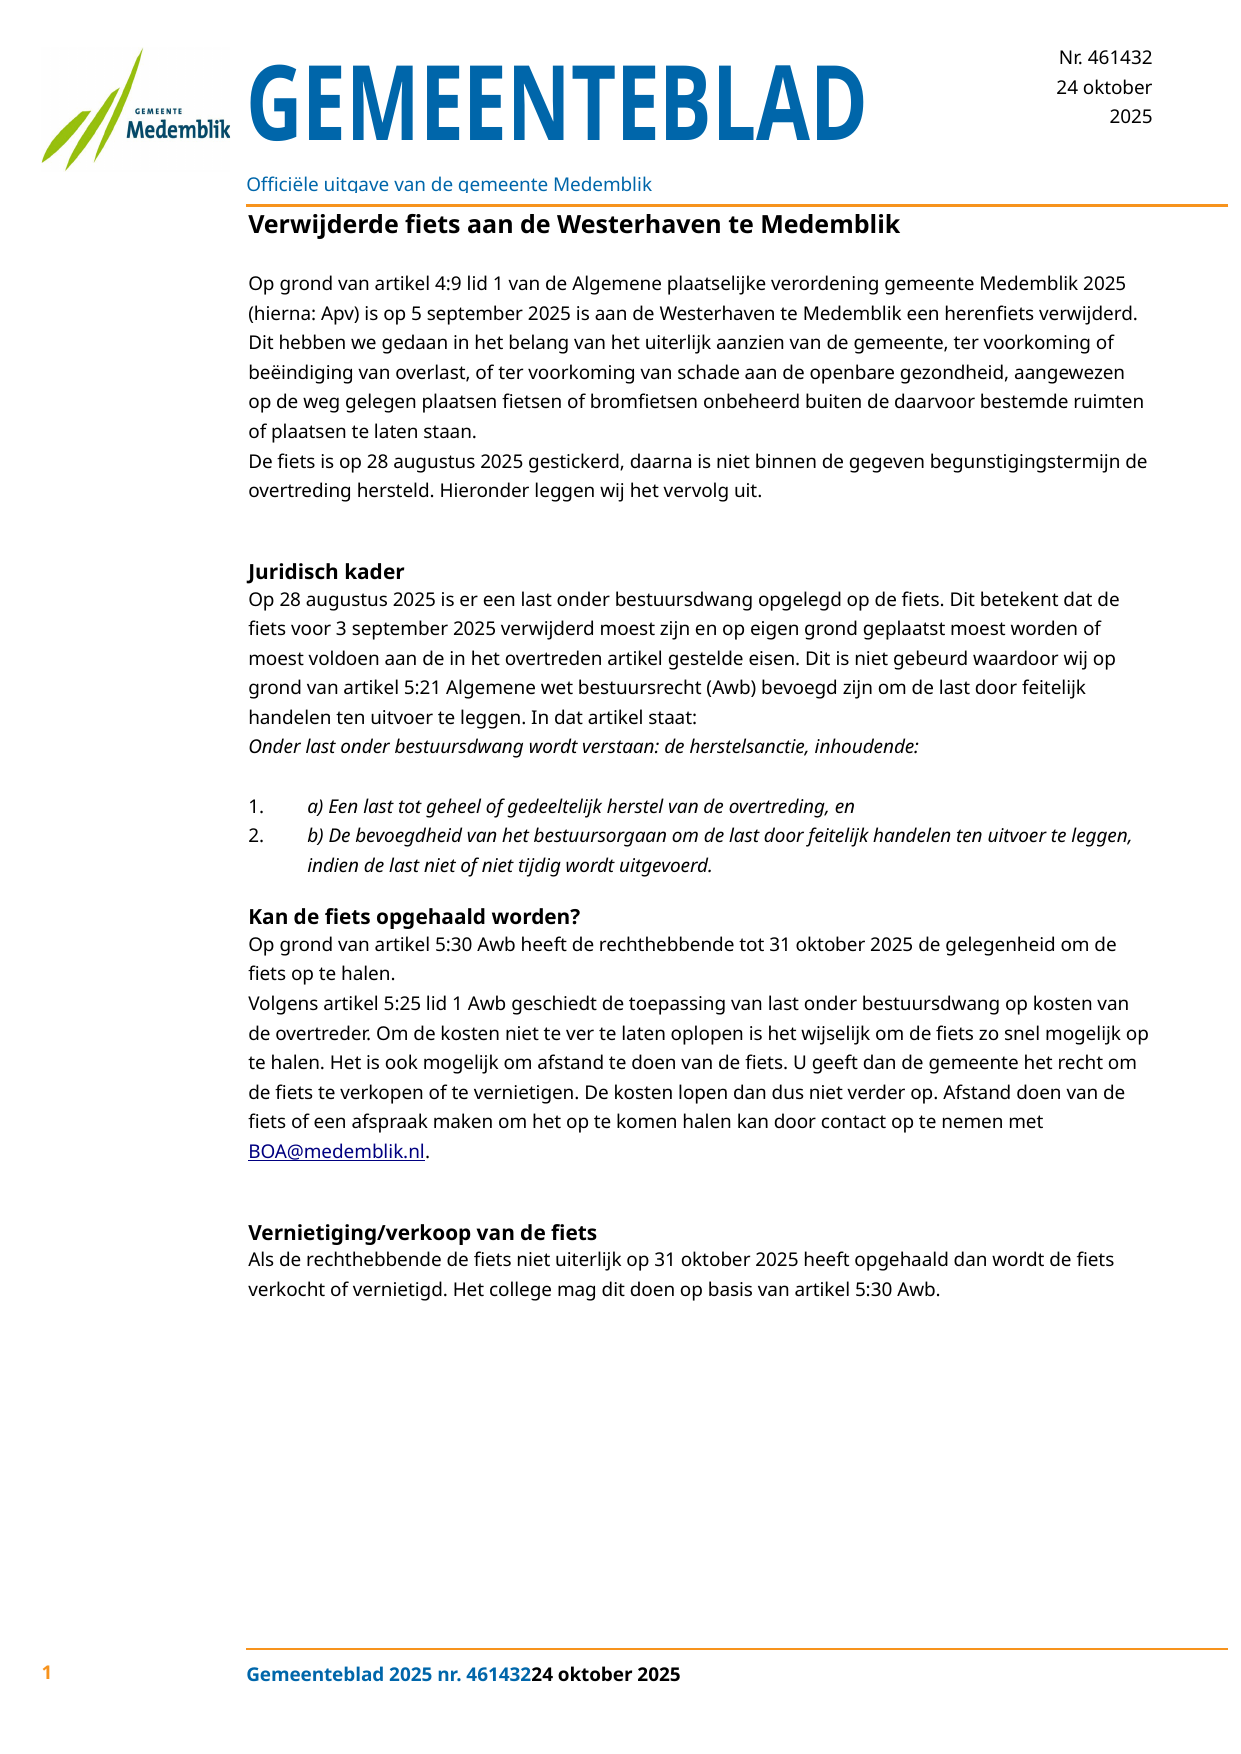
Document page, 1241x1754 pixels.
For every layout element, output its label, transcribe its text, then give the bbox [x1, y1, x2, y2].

text Als de rechthebbende de fiets niet uiterlijk op 31 oktober 2025 heeft opgehaald dan wordt de fiets verkocht of vernietigd. Het college mag dit doen op basis van artikel 5:30 Awb. [248, 1246, 1152, 1302]
picture [41, 47, 231, 172]
text Volgens artikel 5:25 lid 1 Awb geschiedt de toepassing van last onder bestuursdwang op kosten van de overtreder. Om de kosten niet te ver te laten oplopen is het wijselijk om de fiets zo snel mogelijk op te halen. Het is ook mogelijk om afstand te doen van de fiets. U geeft dan de gemeente het recht om de fiets te verkopen of te vernietigen. De kosten lopen dan dus niet verder op. Afstand doen van de fiets of een afspraak maken om het op te komen halen kan door contact op te nemen met BOA@medemblik.nl. [248, 990, 1152, 1164]
text De fiets is op 28 augustus 2025 gestickerd, daarna is niet binnen de gegeven begunstigingstermijn de overtreding hersteld. Hieronder leggen wij het vervolg uit. [248, 448, 1152, 503]
text Verwijderde fiets aan de Westerhaven te Medemblik [248, 207, 1152, 241]
text Op grond van artikel 4:9 lid 1 van de Algemene plaatselijke verordening gemeente Medemblik 2025 (hierna: Apv) is op 5 september 2025 is aan de Westerhaven te Medemblik een herenfiets verwijderd. Dit hebben we gedaan in het belang van het uiterlijk aanzien van de gemeente, ter voorkoming of beëindiging van overlast, of ter voorkoming van schade aan de openbare gezondheid, aangewezen op de weg gelegen plaatsen fietsen of bromfietsen onbeheerd buiten de daarvoor bestemde ruimten of plaatsen te laten staan. [248, 270, 1152, 444]
text Op 28 augustus 2025 is er een last onder bestuursdwang opgelegd op de fiets. Dit betekent dat de fiets voor 3 september 2025 verwijderd moest zijn en op eigen grond geplaatst moest worden of moest voldoen aan de in het overtreden artikel gestelde eisen. Dit is niet gebeurd waardoor wij op grond van artikel 5:21 Algemene wet bestuursrecht (Awb) bevoegd zijn om de last door feitelijk handelen ten uitvoer te leggen. In dat artikel staat: [248, 586, 1152, 730]
text Juridisch kader [248, 557, 1152, 586]
text Kan de fiets opgehaald worden? [248, 902, 1152, 931]
list b) De bevoegdheid van het bestuursorgaan om de last door feitelijk handelen ten uitvoer te leggen, indien de last niet of niet tijdig wordt uitgevoerd. [248, 822, 1152, 878]
text Vernietiging/verkoop van de fiets [248, 1218, 1152, 1246]
list a) Een last tot geheel of gedeeltelijk herstel van de overtreding, en [248, 793, 1152, 819]
text Op grond van artikel 5:30 Awb heeft de rechthebbende tot 31 oktober 2025 de gelegenheid om de fiets op te halen. [248, 931, 1152, 986]
text Onder last onder bestuursdwang wordt verstaan: de herstelsanctie, inhoudende: [248, 734, 1152, 759]
